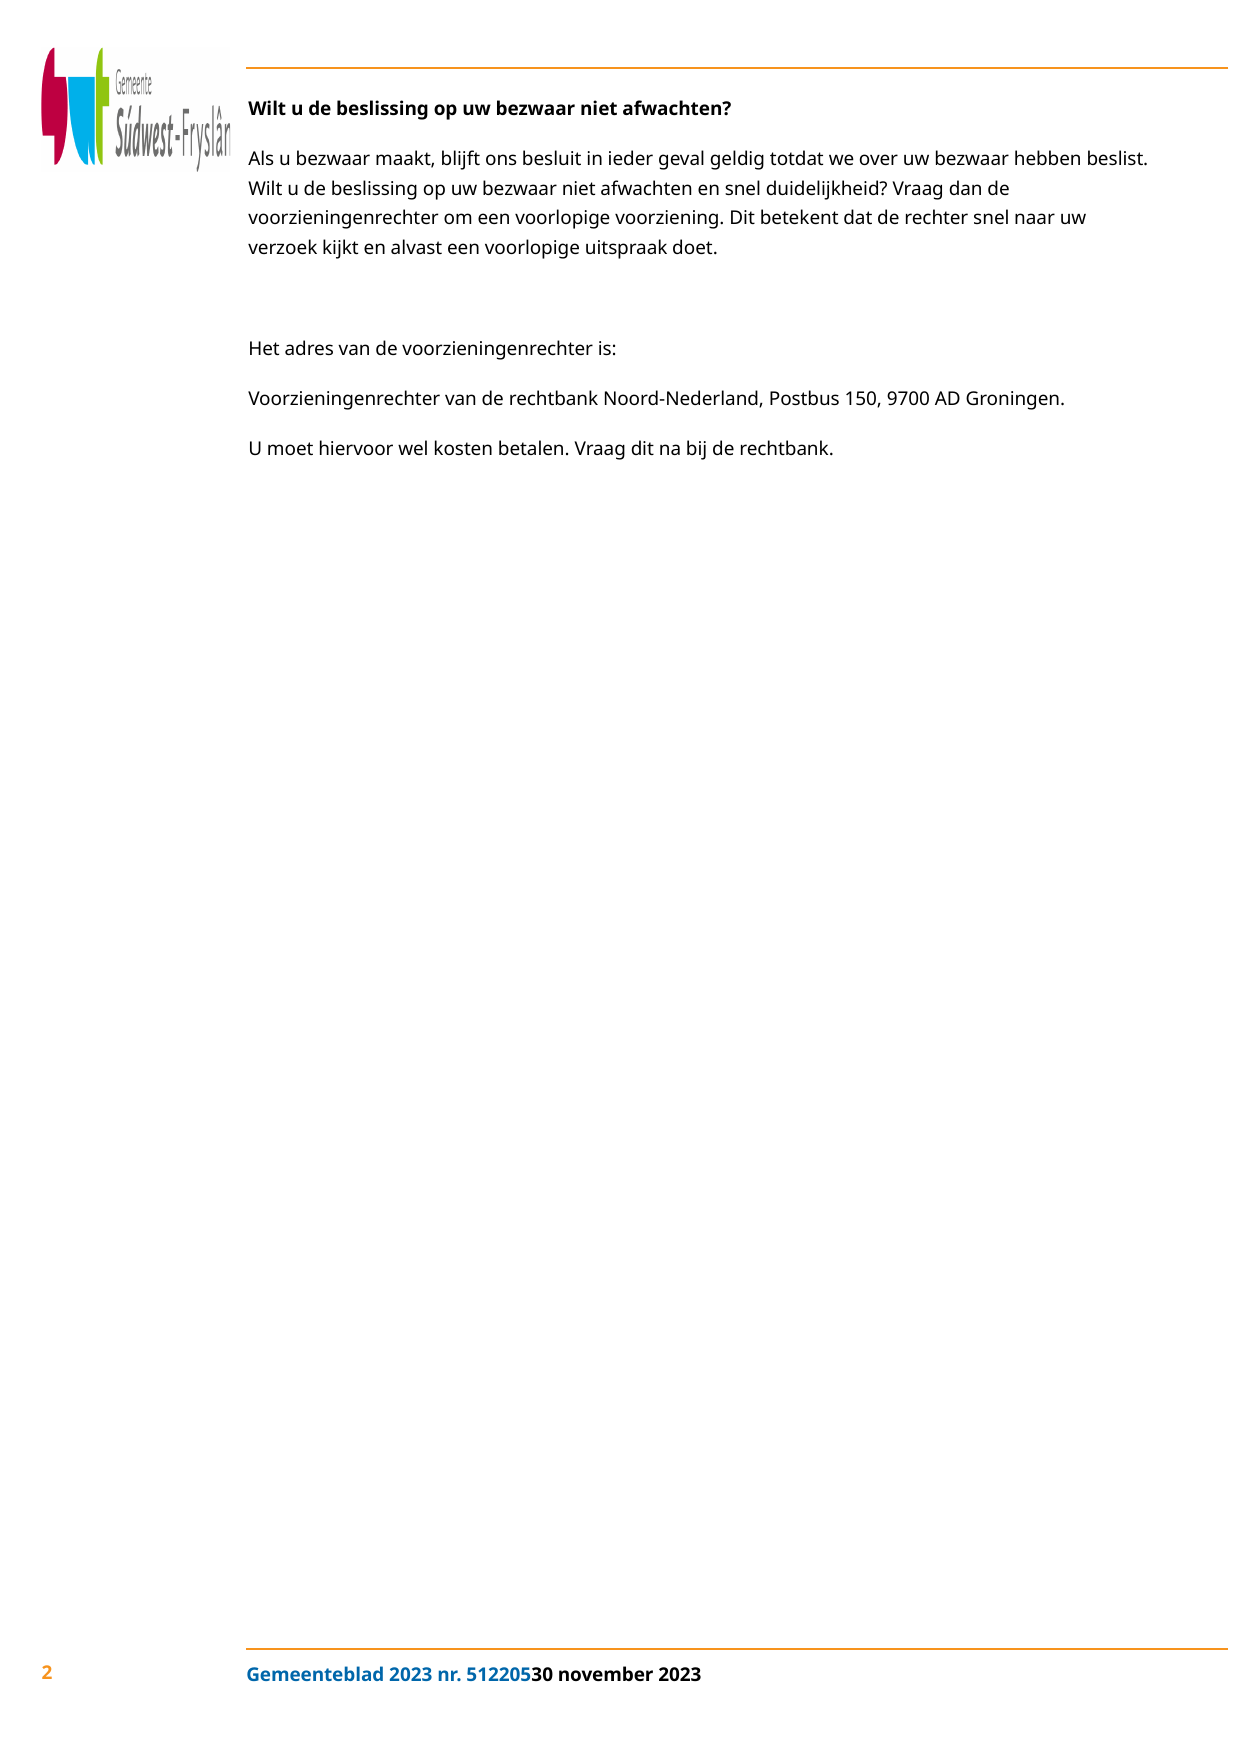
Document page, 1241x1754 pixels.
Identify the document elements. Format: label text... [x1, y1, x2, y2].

text Voorzieningenrechter van de rechtbank Noord-Nederland, Postbus 150, 9700 AD Groningen. [248, 385, 1152, 411]
picture [41, 47, 231, 172]
text Het adres van de voorzieningenrechter is: [248, 335, 1152, 361]
text Als u bezwaar maakt, blijft ons besluit in ieder geval geldig totdat we over uw bezwaar hebben beslist. Wilt u de beslissing op uw bezwaar niet afwachten en snel duidelijkheid? Vraag dan de voorzieningenrechter om een voorlopige voorziening. Dit betekent dat de rechter snel naar uw verzoek kijkt en alvast een voorlopige uitspraak doet. [248, 145, 1152, 260]
text Wilt u de beslissing op uw bezwaar niet afwachten? [248, 95, 1152, 121]
text U moet hiervoor wel kosten betalen. Vraag dit na bij de rechtbank. [248, 436, 1152, 461]
